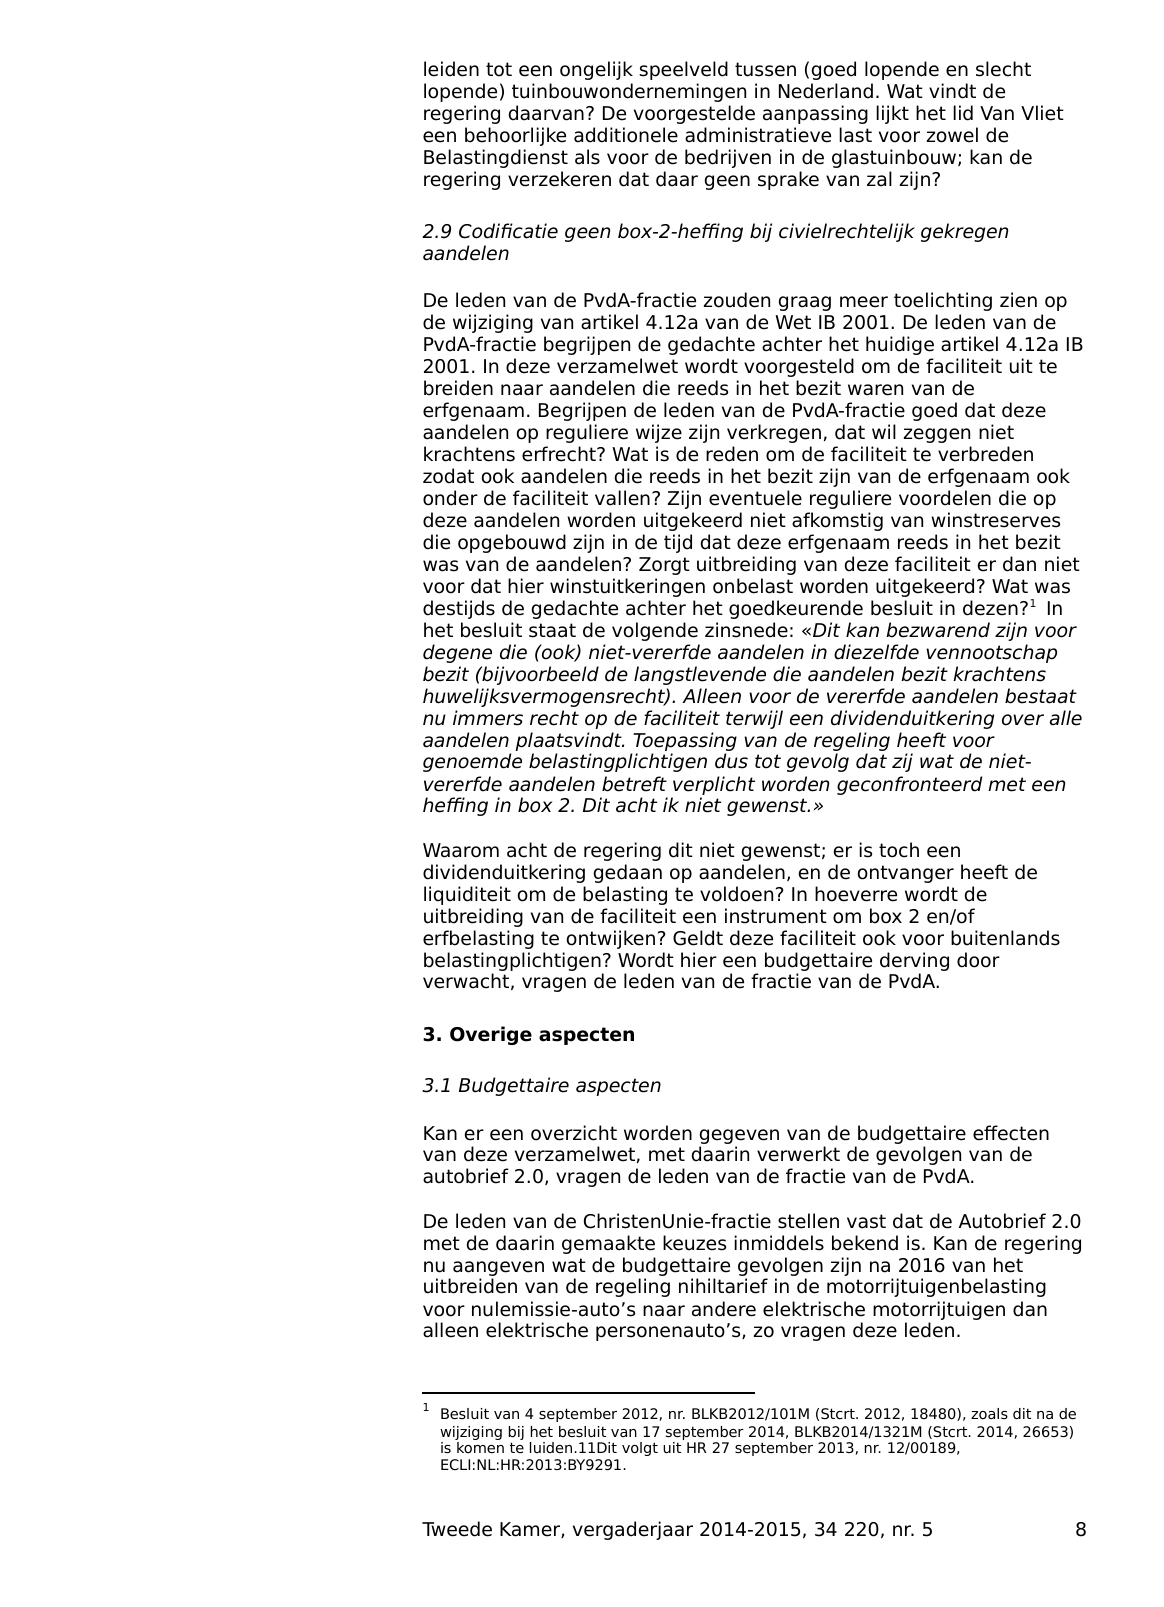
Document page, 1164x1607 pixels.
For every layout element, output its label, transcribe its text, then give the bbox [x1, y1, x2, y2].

text leiden tot een ongelijk speelveld tussen (goed lopende en slecht lopende) tuinbouwondernemingen in Nederland. Wat vindt de regering daarvan? De voorgestelde aanpassing lijkt het lid Van Vliet een behoorlijke additionele administratieve last voor zowel de Belastingdienst als voor de bedrijven in de glastuinbouw; kan de regering verzekeren dat daar geen sprake van zal zijn? [422, 59, 1087, 191]
text De leden van de PvdA-fractie zouden graag meer toelichting zien op de wijziging van artikel 4.12a van de Wet IB 2001. De leden van de PvdA-fractie begrijpen de gedachte achter het huidige artikel 4.12a IB 2001. In deze verzamelwet wordt voorgesteld om de faciliteit uit te breiden naar aandelen die reeds in het bezit waren van de erfgenaam. Begrijpen de leden van de PvdA-fractie goed dat deze aandelen op reguliere wijze zijn verkregen, dat wil zeggen niet krachtens erfrecht? Wat is de reden om de faciliteit te verbreden zodat ook aandelen die reeds in het bezit zijn van de erfgenaam ook onder de faciliteit vallen? Zijn eventuele reguliere voordelen die op deze aandelen worden uitgekeerd niet afkomstig van winstreserves die opgebouwd zijn in de tijd dat deze erfgenaam reeds in het bezit was van de aandelen? Zorgt uitbreiding van deze faciliteit er dan niet voor dat hier winstuitkeringen onbelast worden uitgekeerd? Wat was destijds de gedachte achter het goedkeurende besluit in dezen? In het besluit staat de volgende zinsnede: «Dit kan bezwarend zijn voor degene die (ook) niet-vererfde aandelen in diezelfde vennootschap bezit (bijvoorbeeld de langstlevende die aandelen bezit krachtens huwelijksvermogensrecht). Alleen voor de vererfde aandelen bestaat nu immers recht op de faciliteit terwijl een dividenduitkering over alle aandelen plaatsvindt. Toepassing van de regeling heeft voor genoemde belastingplichtigen dus tot gevolg dat zij wat de niet-vererfde aandelen betreft verplicht worden geconfronteerd met een heffing in box 2. Dit acht ik niet gewenst.» [422, 290, 1087, 817]
subtitle 3.1 Budgettaire aspecten [422, 1075, 1087, 1097]
subtitle 2.9 Codificatie geen box-2-heffing bij civielrechtelijk gekregen aandelen [422, 221, 1087, 265]
text Waarom acht de regering dit niet gewenst; er is toch een dividenduitkering gedaan op aandelen, en de ontvanger heeft de liquiditeit om de belasting te voldoen? In hoeverre wordt de uitbreiding van de faciliteit een instrument om box 2 en/of erfbelasting te ontwijken? Geldt deze faciliteit ook voor buitenlands belastingplichtigen? Wordt hier een budgettaire derving door verwacht, vragen de leden van de fractie van de PvdA. [422, 839, 1087, 993]
subtitle 3. Overige aspecten [422, 1023, 1087, 1045]
text De leden van de ChristenUnie-fractie stellen vast dat de Autobrief 2.0 met de daarin gemaakte keuzes inmiddels bekend is. Kan de regering nu aangeven wat de budgettaire gevolgen zijn na 2016 van het uitbreiden van de regeling nihiltarief in de motorrijtuigenbelasting voor nulemissie-auto’s naar andere elektrische motorrijtuigen dan alleen elektrische personenauto’s, zo vragen deze leden. [422, 1211, 1087, 1342]
text Besluit van 4 september 2012, nr. BLKB2012/101M (Stcrt. 2012, 18480), zoals dit na de wijziging bij het besluit van 17 september 2014, BLKB2014/1321M (Stcrt. 2014, 26653) is komen te luiden.11Dit volgt uit HR 27 september 2013, nr. 12/00189, ECLI:NL:HR:2013:BY9291. [422, 1402, 1087, 1474]
text Kan er een overzicht worden gegeven van de budgettaire effecten van deze verzamelwet, met daarin verwerkt de gevolgen van de autobrief 2.0, vragen de leden van de fractie van de PvdA. [422, 1122, 1087, 1188]
